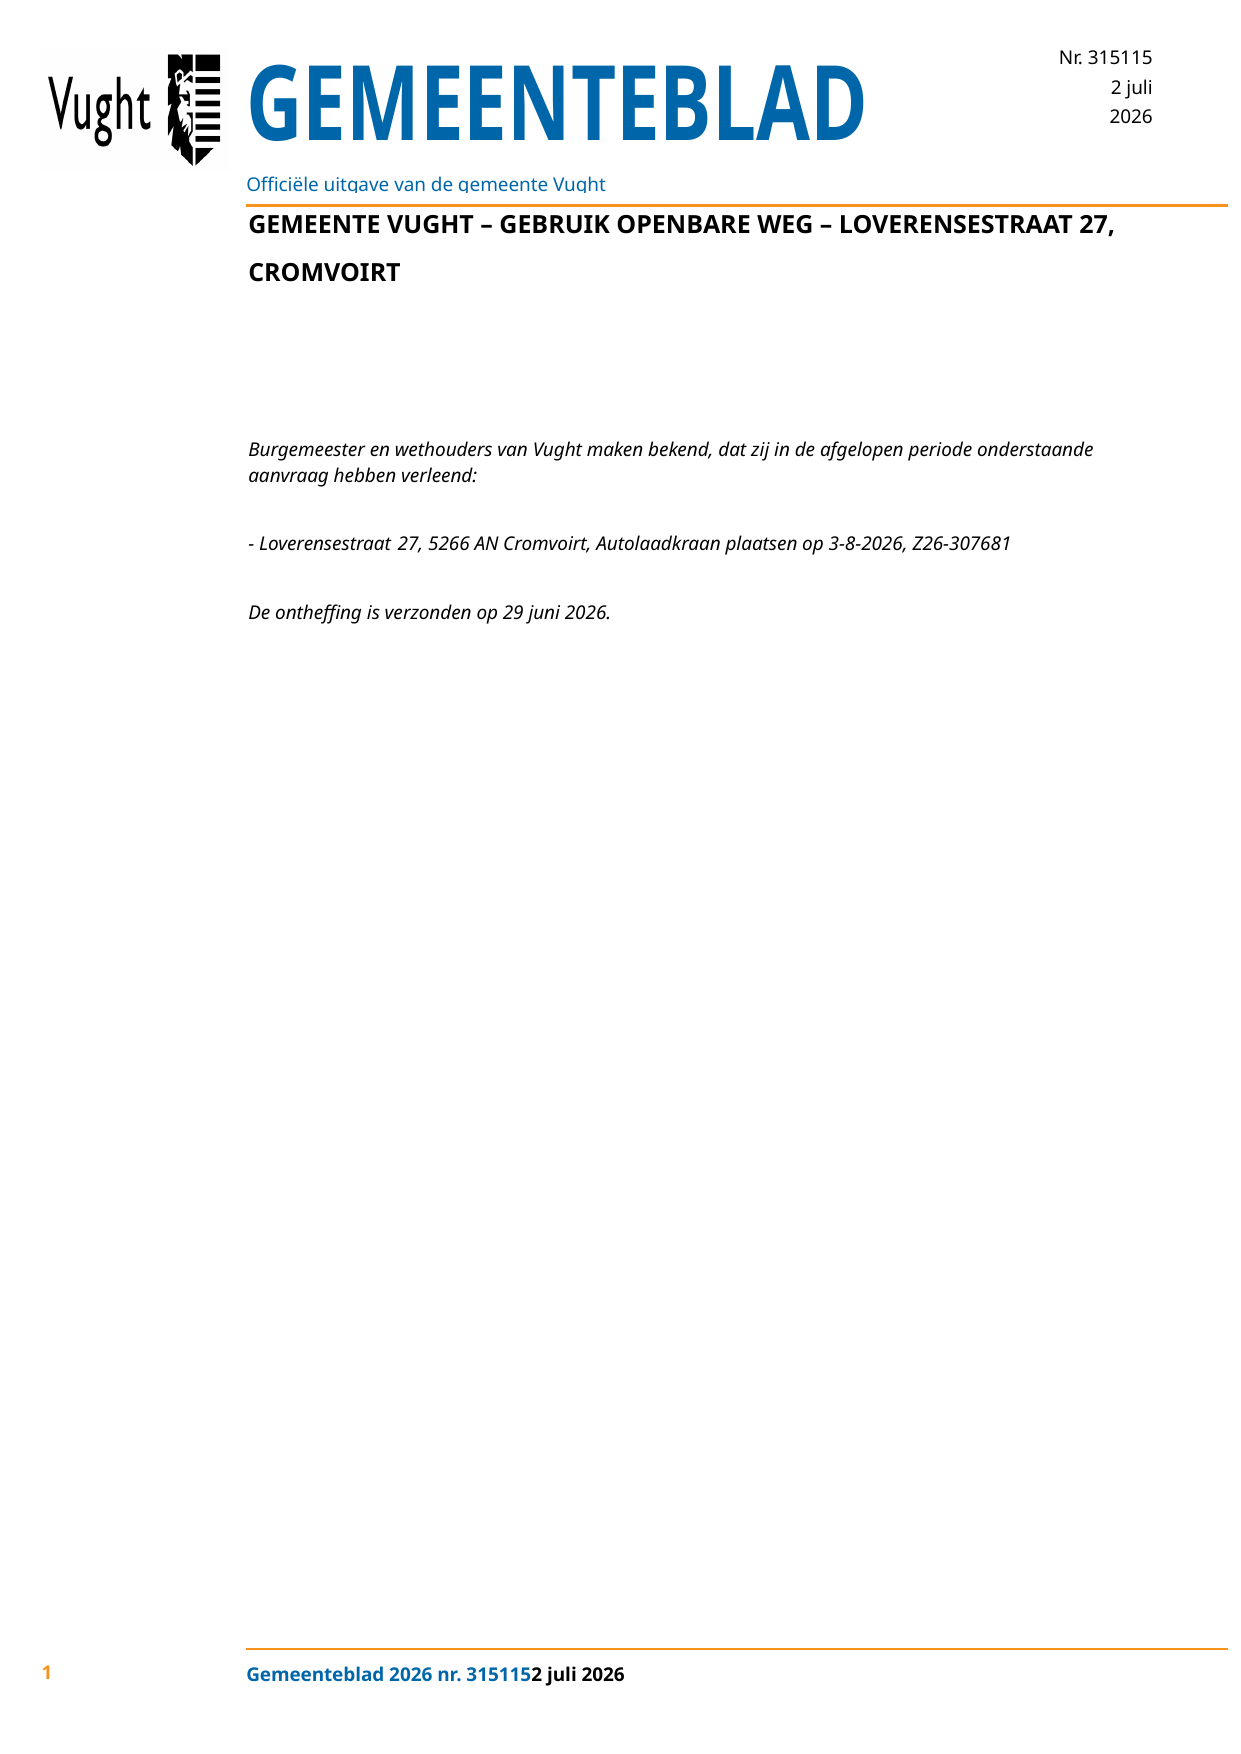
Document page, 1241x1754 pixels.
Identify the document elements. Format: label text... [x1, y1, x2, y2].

text De ontheffing is verzonden op 29 juni 2026. [248, 599, 1152, 625]
text - Loverensestraat 27, 5266 AN Cromvoirt, Autolaadkraan plaatsen op 3-8-2026, Z26-307681 [248, 531, 1152, 556]
text GEMEENTE VUGHT – GEBRUIK OPENBARE WEG – LOVERENSESTRAAT 27, CROMVOIRT [248, 207, 1152, 288]
picture [41, 47, 231, 172]
text Burgemeester en wethouders van Vught maken bekend, dat zij in de afgelopen periode onderstaande aanvraag hebben verleend: [248, 436, 1152, 487]
